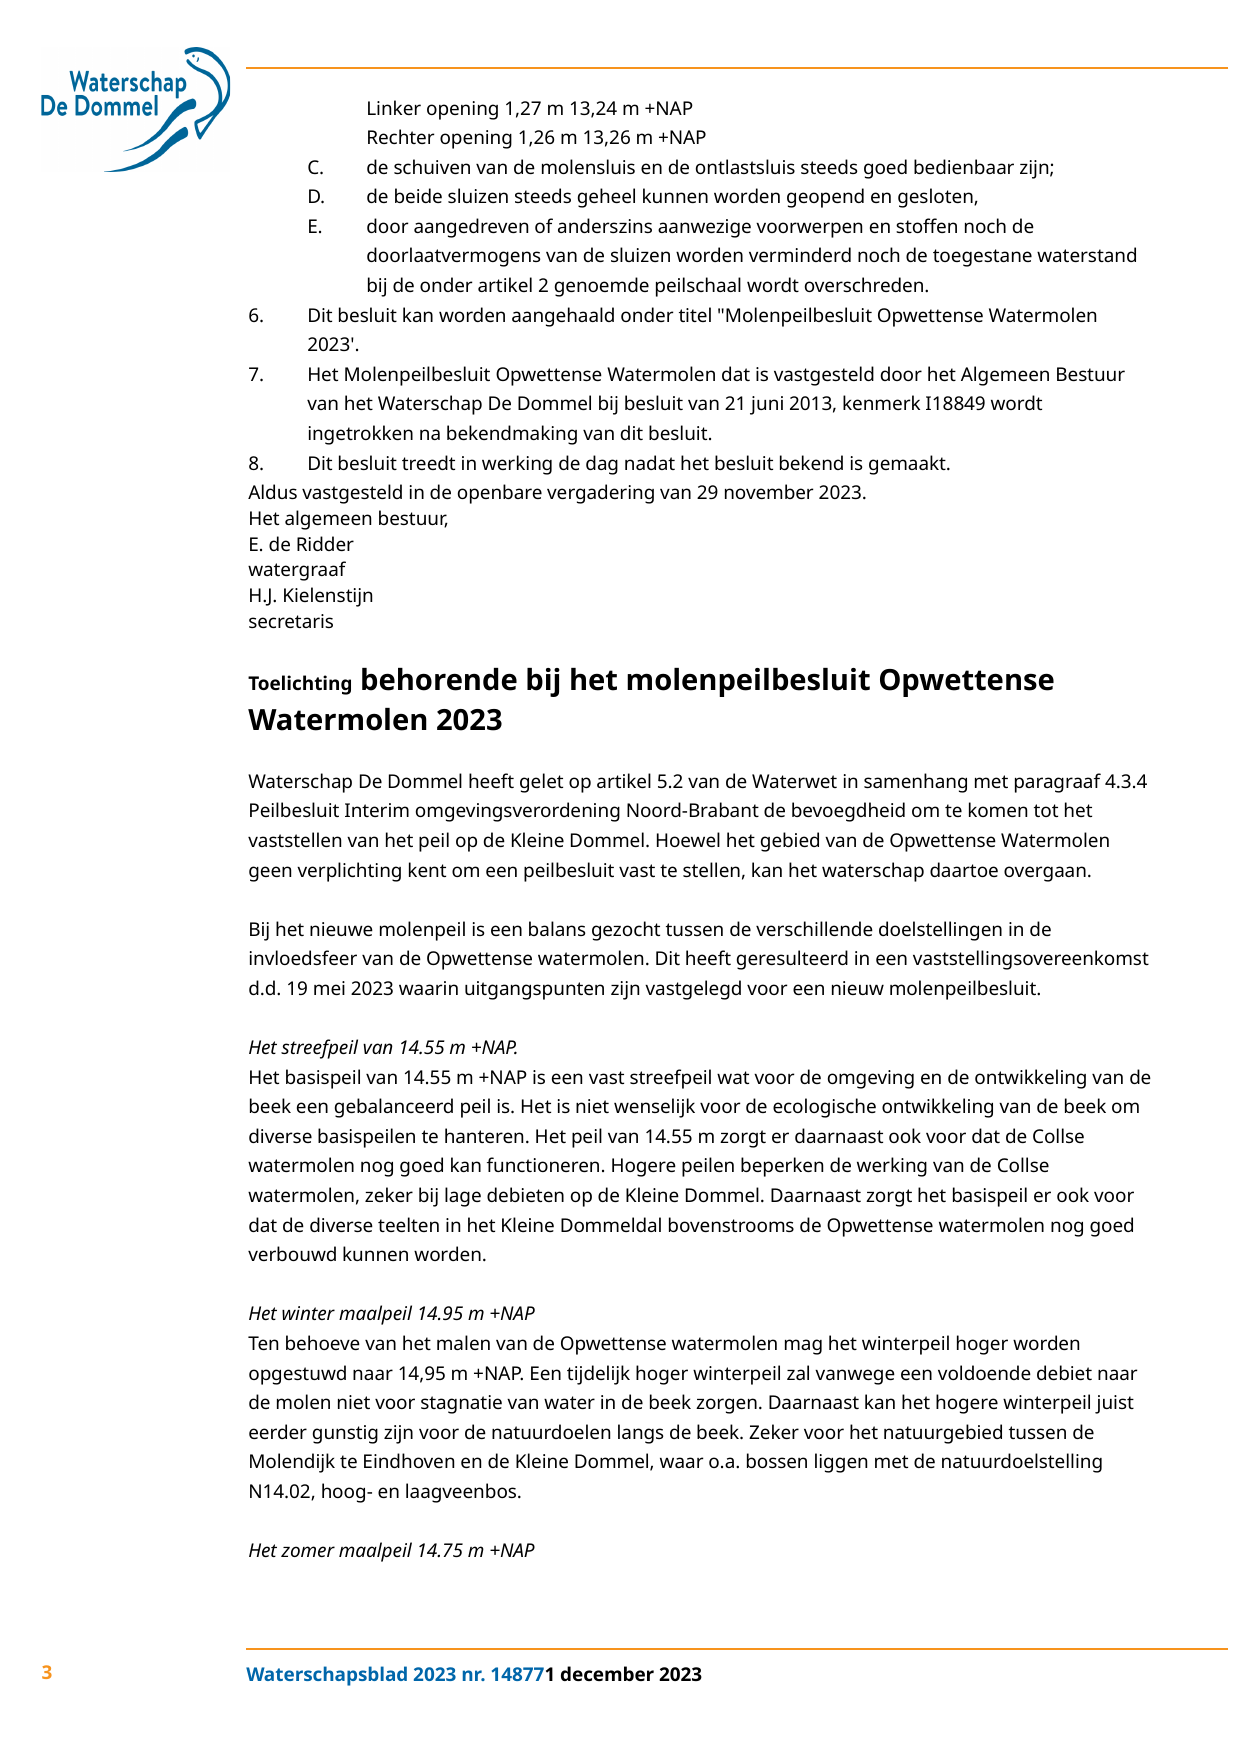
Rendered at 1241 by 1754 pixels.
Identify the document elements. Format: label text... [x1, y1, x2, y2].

text Het basispeil van 14.55 m +NAP is een vast streefpeil wat voor de omgeving en de ontwikkeling van de beek een gebalanceerd peil is. Het is niet wenselijk voor de ecologische ontwikkeling van de beek om diverse basispeilen te hanteren. Het peil van 14.55 m zorgt er daarnaast ook voor dat de Collse watermolen nog goed kan functioneren. Hogere peilen beperken de werking van de Collse watermolen, zeker bij lage debieten op de Kleine Dommel. Daarnaast zorgt het basispeil er ook voor dat de diverse teelten in het Kleine Dommeldal bovenstrooms de Opwettense watermolen nog goed verbouwd kunnen worden. [248, 1064, 1152, 1267]
list de schuiven van de molensluis en de ontlastsluis steeds goed bedienbaar zijn; [307, 154, 1152, 180]
text H.J. Kielenstijn [248, 582, 1152, 608]
text Bij het nieuwe molenpeil is een balans gezocht tussen de verschillende doelstellingen in de invloedsfeer van de Opwettense watermolen. Dit heeft geresulteerd in een vaststellingsovereenkomst d.d. 19 mei 2023 waarin uitgangspunten zijn vastgelegd voor een nieuw molenpeilbesluit. [248, 916, 1152, 1001]
list Het Molenpeilbesluit Opwettense Watermolen dat is vastgesteld door het Algemeen Bestuur van het Waterschap De Dommel bij besluit van 21 juni 2013, kenmerk I18849 wordt ingetrokken na bekendmaking van dit besluit. [248, 361, 1152, 446]
text Het zomer maalpeil 14.75 m +NAP [248, 1537, 1152, 1563]
list Rechter opening 1,26 m 13,26 m +NAP [307, 124, 1152, 150]
picture [204, 47, 231, 76]
picture [41, 47, 231, 172]
text secretaris [248, 608, 1152, 634]
picture [45, 99, 51, 111]
text Ten behoeve van het malen van de Opwettense watermolen mag het winterpeil hoger worden opgestuwd naar 14,95 m +NAP. Een tijdelijk hoger winterpeil zal vanwege een voldoende debiet naar de molen niet voor stagnatie van water in de beek zorgen. Daarnaast kan het hogere winterpeil juist eerder gunstig zijn voor de natuurdoelen langs de beek. Zeker voor het natuurgebied tussen de Molendijk te Eindhoven en de Kleine Dommel, waar o.a. bossen liggen met de natuurdoelstelling N14.02, hoog- en laagveenbos. [248, 1330, 1152, 1504]
picture [198, 118, 210, 131]
list de beide sluizen steeds geheel kunnen worden geopend en gesloten, [307, 183, 1152, 209]
list Dit besluit treedt in werking de dag nadat het besluit bekend is gemaakt. [248, 450, 1152, 476]
list Linker opening 1,27 m 13,24 m +NAP [307, 95, 1152, 121]
text Aldus vastgesteld in de openbare vergadering van 29 november 2023. [248, 479, 1152, 505]
text Waterschap De Dommel heeft gelet op artikel 5.2 van de Waterwet in samenhang met paragraaf 4.3.4 Peilbesluit Interim omgevingsverordening Noord-Brabant de bevoegdheid om te komen tot het vaststellen van het peil op de Kleine Dommel. Hoewel het gebied van de Opwettense Watermolen geen verplichting kent om een peilbesluit vast te stellen, kan het waterschap daartoe overgaan. [248, 768, 1152, 882]
list Dit besluit kan worden aangehaald onder titel "Molenpeilbesluit Opwettense Watermolen 2023'. [248, 302, 1152, 357]
text Het winter maalpeil 14.95 m +NAP [248, 1301, 1152, 1326]
text watergraaf [248, 557, 1152, 582]
text E. de Ridder [248, 531, 1152, 557]
text Het streefpeil van 14.55 m +NAP. [248, 1034, 1152, 1060]
text Het algemeen bestuur, [248, 505, 1152, 531]
text Toelichting behorende bij het molenpeilbesluit Opwettense Watermolen 2023 [248, 659, 1152, 739]
list door aangedreven of anderszins aanwezige voorwerpen en stoffen noch de doorlaatvermogens van de sluizen worden verminderd noch de toegestane waterstand bij de onder artikel 2 genoemde peilschaal wordt overschreden. [307, 213, 1152, 298]
